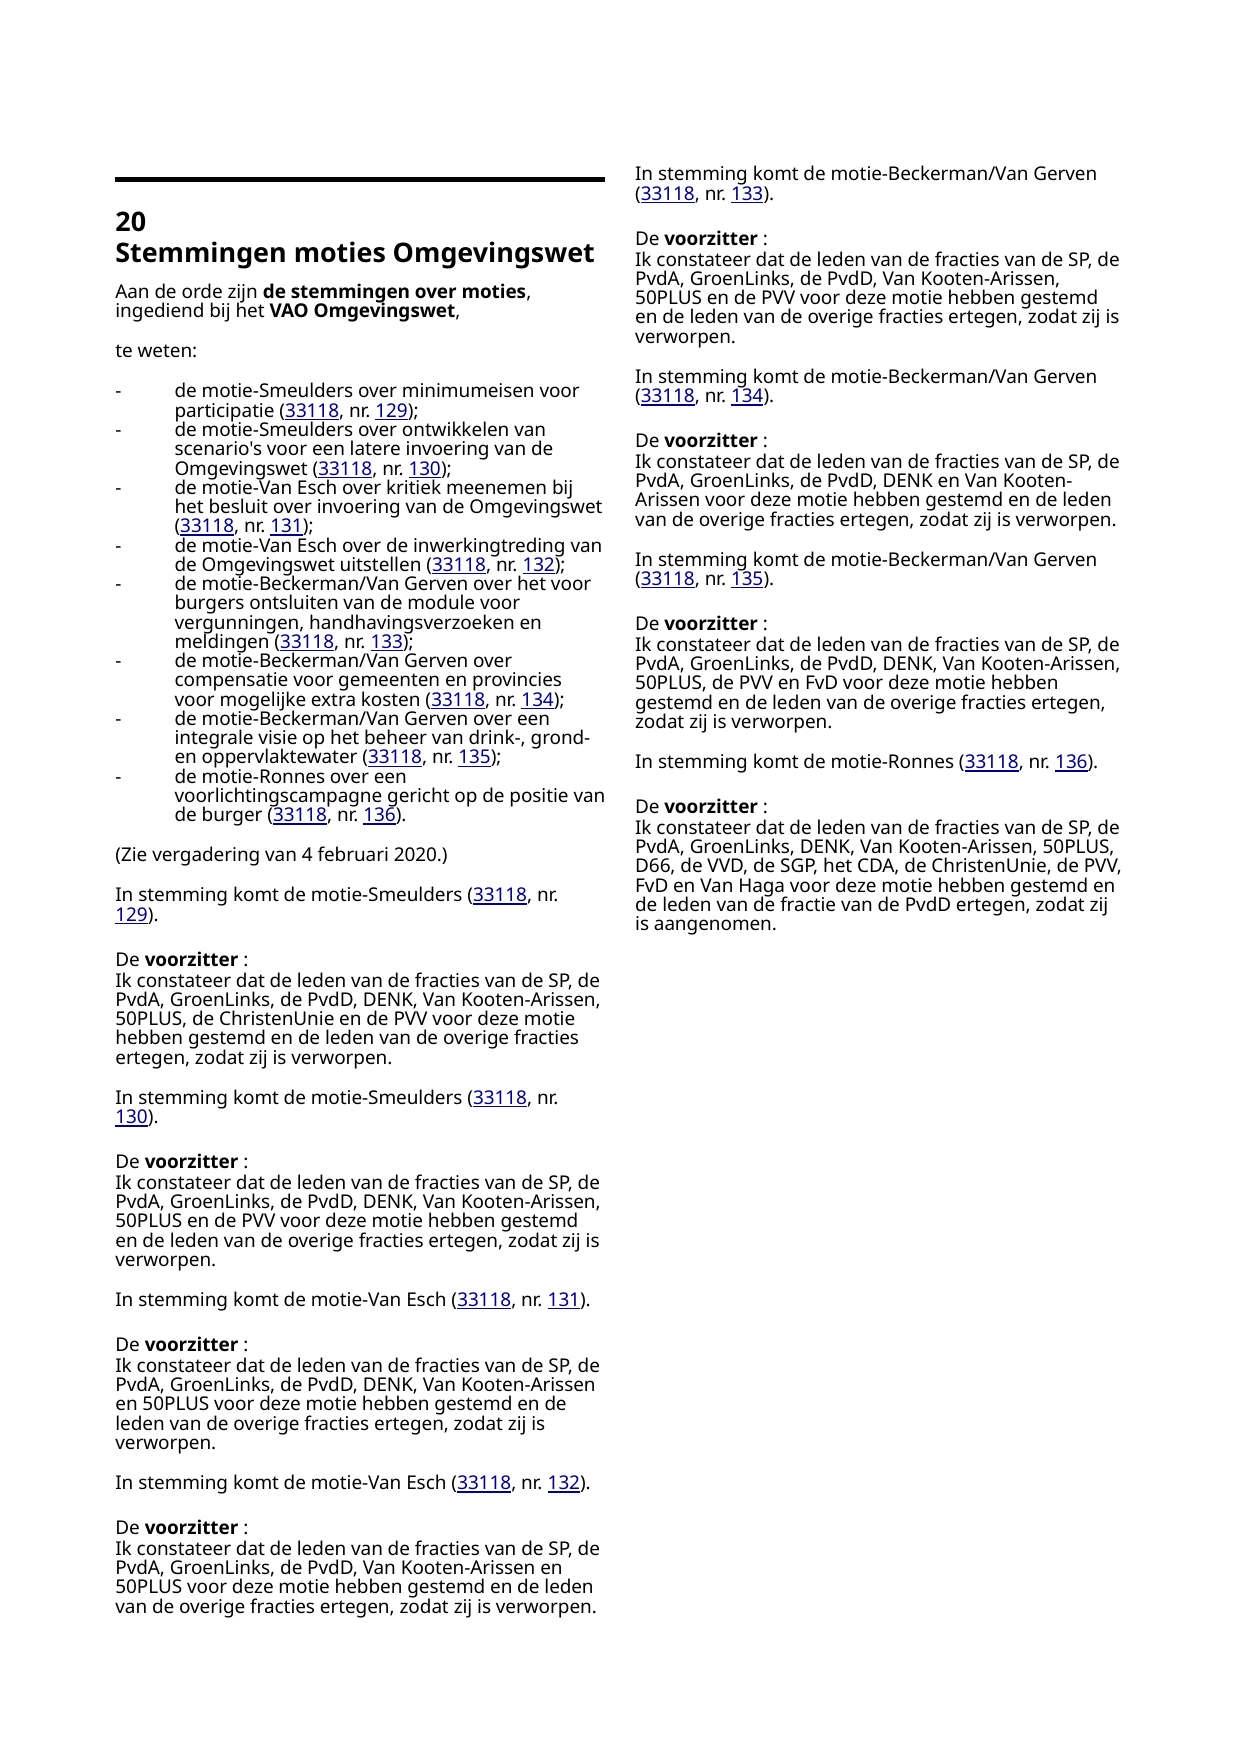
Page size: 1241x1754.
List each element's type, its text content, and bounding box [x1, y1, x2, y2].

text De voorzitter : [635, 610, 1125, 636]
text Ik constateer dat de leden van de fracties van de SP, de PvdA, GroenLinks, de PvdD, Van Kooten-Arissen en 50PLUS voor deze motie hebben gestemd en de leden van de overige fracties ertegen, zodat zij is verworpen. [115, 1540, 605, 1617]
text Ik constateer dat de leden van de fracties van de SP, de PvdA, GroenLinks, de PvdD, DENK, Van Kooten-Arissen, 50PLUS, de ChristenUnie en de PVV voor deze motie hebben gestemd en de leden van de overige fracties ertegen, zodat zij is verworpen. [115, 972, 605, 1068]
text In stemming komt de motie-Beckerman/Van Gerven (33118, nr. 135). [635, 551, 1125, 589]
text 20 [115, 203, 605, 239]
list de motie-Beckerman/Van Gerven over compensatie voor gemeenten en provincies voor mogelijke extra kosten (33118, nr. 134); [115, 652, 605, 710]
text De voorzitter : [635, 225, 1125, 251]
text te weten: [115, 342, 605, 362]
text Stemmingen moties Omgevingswet [115, 239, 605, 283]
text In stemming komt de motie-Beckerman/Van Gerven (33118, nr. 133). [635, 165, 1125, 204]
text In stemming komt de motie-Van Esch (33118, nr. 131). [115, 1291, 605, 1310]
list de motie-Smeulders over minimumeisen voor participatie (33118, nr. 129); [115, 382, 605, 421]
list de motie-Van Esch over de inwerkingtreding van de Omgevingswet uitstellen (33118, nr. 132); [115, 537, 605, 575]
text In stemming komt de motie-Beckerman/Van Gerven (33118, nr. 134). [635, 368, 1125, 406]
text Aan de orde zijn de stemmingen over moties, ingediend bij het VAO Omgevingswet, [115, 283, 605, 322]
list de motie-Ronnes over een voorlichtingscampagne gericht op de positie van de burger (33118, nr. 136). [115, 768, 605, 826]
text Ik constateer dat de leden van de fracties van de SP, de PvdA, GroenLinks, de PvdD, DENK, Van Kooten-Arissen, 50PLUS, de PVV en FvD voor deze motie hebben gestemd en de leden van de overige fracties ertegen, zodat zij is verworpen. [635, 636, 1125, 732]
text De voorzitter : [635, 427, 1125, 453]
text Ik constateer dat de leden van de fracties van de SP, de PvdA, GroenLinks, DENK, Van Kooten-Arissen, 50PLUS, D66, de VVD, de SGP, het CDA, de ChristenUnie, de PVV, FvD en Van Haga voor deze motie hebben gestemd en de leden van de fractie van de PvdD ertegen, zodat zij is aangenomen. [635, 819, 1125, 934]
text Ik constateer dat de leden van de fracties van de SP, de PvdA, GroenLinks, de PvdD, DENK, Van Kooten-Arissen en 50PLUS voor deze motie hebben gestemd en de leden van de overige fracties ertegen, zodat zij is verworpen. [115, 1357, 605, 1453]
text In stemming komt de motie-Smeulders (33118, nr. 130). [115, 1089, 605, 1127]
text In stemming komt de motie-Smeulders (33118, nr. 129). [115, 886, 605, 925]
text Ik constateer dat de leden van de fracties van de SP, de PvdA, GroenLinks, de PvdD, DENK en Van Kooten-Arissen voor deze motie hebben gestemd en de leden van de overige fracties ertegen, zodat zij is verworpen. [635, 453, 1125, 530]
text In stemming komt de motie-Ronnes (33118, nr. 136). [635, 753, 1125, 772]
text De voorzitter : [115, 1514, 605, 1540]
text Ik constateer dat de leden van de fracties van de SP, de PvdA, GroenLinks, de PvdD, DENK, Van Kooten-Arissen, 50PLUS en de PVV voor deze motie hebben gestemd en de leden van de overige fracties ertegen, zodat zij is verworpen. [115, 1174, 605, 1270]
list de motie-Van Esch over kritiek meenemen bij het besluit over invoering van de Omgevingswet (33118, nr. 131); [115, 479, 605, 537]
text De voorzitter : [635, 793, 1125, 819]
text De voorzitter : [115, 946, 605, 972]
text De voorzitter : [115, 1148, 605, 1174]
text Ik constateer dat de leden van de fracties van de SP, de PvdA, GroenLinks, de PvdD, Van Kooten-Arissen, 50PLUS en de PVV voor deze motie hebben gestemd en de leden van de overige fracties ertegen, zodat zij is verworpen. [635, 251, 1125, 347]
list de motie-Beckerman/Van Gerven over het voor burgers ontsluiten van de module voor vergunningen, handhavingsverzoeken en meldingen (33118, nr. 133); [115, 575, 605, 652]
list de motie-Beckerman/Van Gerven over een integrale visie op het beheer van drink-, grond- en oppervlaktewater (33118, nr. 135); [115, 710, 605, 768]
text (Zie vergadering van 4 februari 2020.) [115, 846, 605, 866]
text In stemming komt de motie-Van Esch (33118, nr. 132). [115, 1474, 605, 1493]
text De voorzitter : [115, 1331, 605, 1357]
list de motie-Smeulders over ontwikkelen van scenario's voor een latere invoering van de Omgevingswet (33118, nr. 130); [115, 421, 605, 479]
